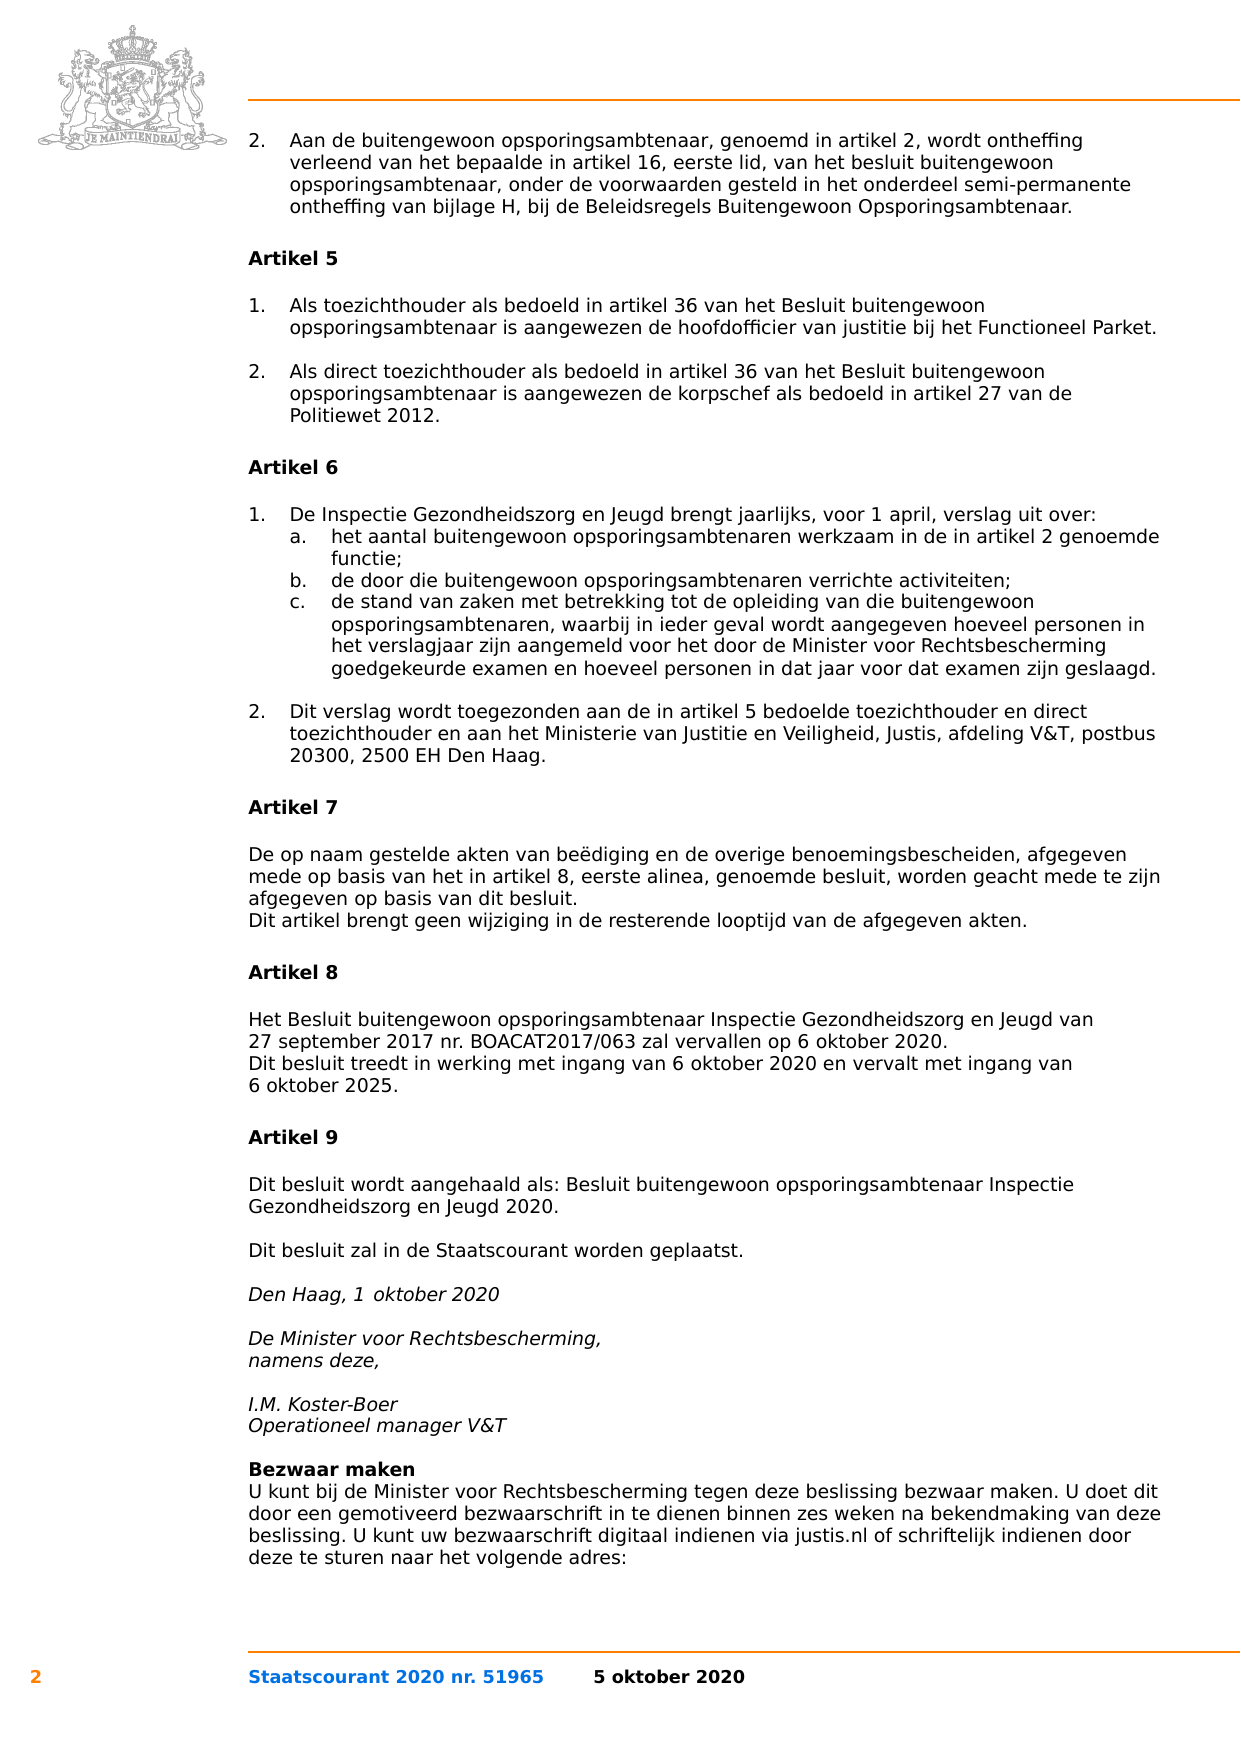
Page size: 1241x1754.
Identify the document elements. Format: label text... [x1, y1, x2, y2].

text 1. De Inspectie Gezondheidszorg en Jeugd brengt jaarlijks, voor 1 april, verslag uit over: [248, 503, 1163, 526]
text 2. Als direct toezichthouder als bedoeld in artikel 36 van het Besluit buitengewoon opsporingsambtenaar is aangewezen de korpschef als bedoeld in artikel 27 van de Politiewet 2012. [248, 361, 1163, 427]
subtitle Artikel 9 [248, 1127, 1163, 1149]
subtitle Artikel 6 [248, 457, 1163, 478]
text Den Haag, 1 oktober 2020 [248, 1284, 1163, 1306]
text De op naam gestelde akten van beëdiging en de overige benoemingsbescheiden, afgegeven mede op basis van het in artikel 8, eerste alinea, genoemde besluit, worden geacht mede te zijn afgegeven op basis van dit besluit. [248, 844, 1163, 910]
text a. het aantal buitengewoon opsporingsambtenaren werkzaam in de in artikel 2 genoemde functie; [289, 526, 1163, 569]
text Dit besluit zal in de Staatscourant worden geplaatst. [248, 1240, 1163, 1262]
text 2. Dit verslag wordt toegezonden aan de in artikel 5 bedoelde toezichthouder en direct toezichthouder en aan het Ministerie van Justitie en Veiligheid, Justis, afdeling V&T, postbus 20300, 2500 EH Den Haag. [248, 701, 1163, 767]
subtitle Artikel 5 [248, 248, 1163, 270]
text U kunt bij de Minister voor Rechtsbescherming tegen deze beslissing bezwaar maken. U doet dit door een gemotiveerd bezwaarschrift in te dienen binnen zes weken na bekendmaking van deze beslissing. U kunt uw bezwaarschrift digitaal indienen via justis.nl of schriftelijk indienen door deze te sturen naar het volgende adres: [248, 1481, 1163, 1569]
picture [38, 25, 227, 150]
text Dit artikel brengt geen wijziging in de resterende looptijd van de afgegeven akten. [248, 910, 1163, 932]
text b. de door die buitengewoon opsporingsambtenaren verrichte activiteiten; [289, 569, 1163, 591]
text 2. Aan de buitengewoon opsporingsambtenaar, genoemd in artikel 2, wordt ontheffing verleend van het bepaalde in artikel 16, eerste lid, van het besluit buitengewoon opsporingsambtenaar, onder de voorwaarden gesteld in het onderdeel semi-permanente ontheffing van bijlage H, bij de Beleidsregels Buitengewoon Opsporingsambtenaar. [248, 130, 1163, 218]
text c. de stand van zaken met betrekking tot de opleiding van die buitengewoon opsporingsambtenaren, waarbij in ieder geval wordt aangegeven hoeveel personen in het verslagjaar zijn aangemeld voor het door de Minister voor Rechtsbescherming goedgekeurde examen en hoeveel personen in dat jaar voor dat examen zijn geslaagd. [289, 591, 1163, 679]
text De Minister voor Rechtsbescherming, namens deze, I.M. Koster-Boer Operationeel manager V&T [248, 1327, 1163, 1437]
subtitle Artikel 7 [248, 797, 1163, 819]
text Dit besluit treedt in werking met ingang van 6 oktober 2020 en vervalt met ingang van 6 oktober 2025. [248, 1053, 1163, 1097]
text Bezwaar maken [248, 1459, 1163, 1481]
text Het Besluit buitengewoon opsporingsambtenaar Inspectie Gezondheidszorg en Jeugd van 27 september 2017 nr. BOACAT2017/063 zal vervallen op 6 oktober 2020. [248, 1009, 1163, 1053]
text 1. Als toezichthouder als bedoeld in artikel 36 van het Besluit buitengewoon opsporingsambtenaar is aangewezen de hoofdofficier van justitie bij het Functioneel Parket. [248, 295, 1163, 339]
subtitle Artikel 8 [248, 962, 1163, 984]
text Dit besluit wordt aangehaald als: Besluit buitengewoon opsporingsambtenaar Inspectie Gezondheidszorg en Jeugd 2020. [248, 1174, 1163, 1218]
